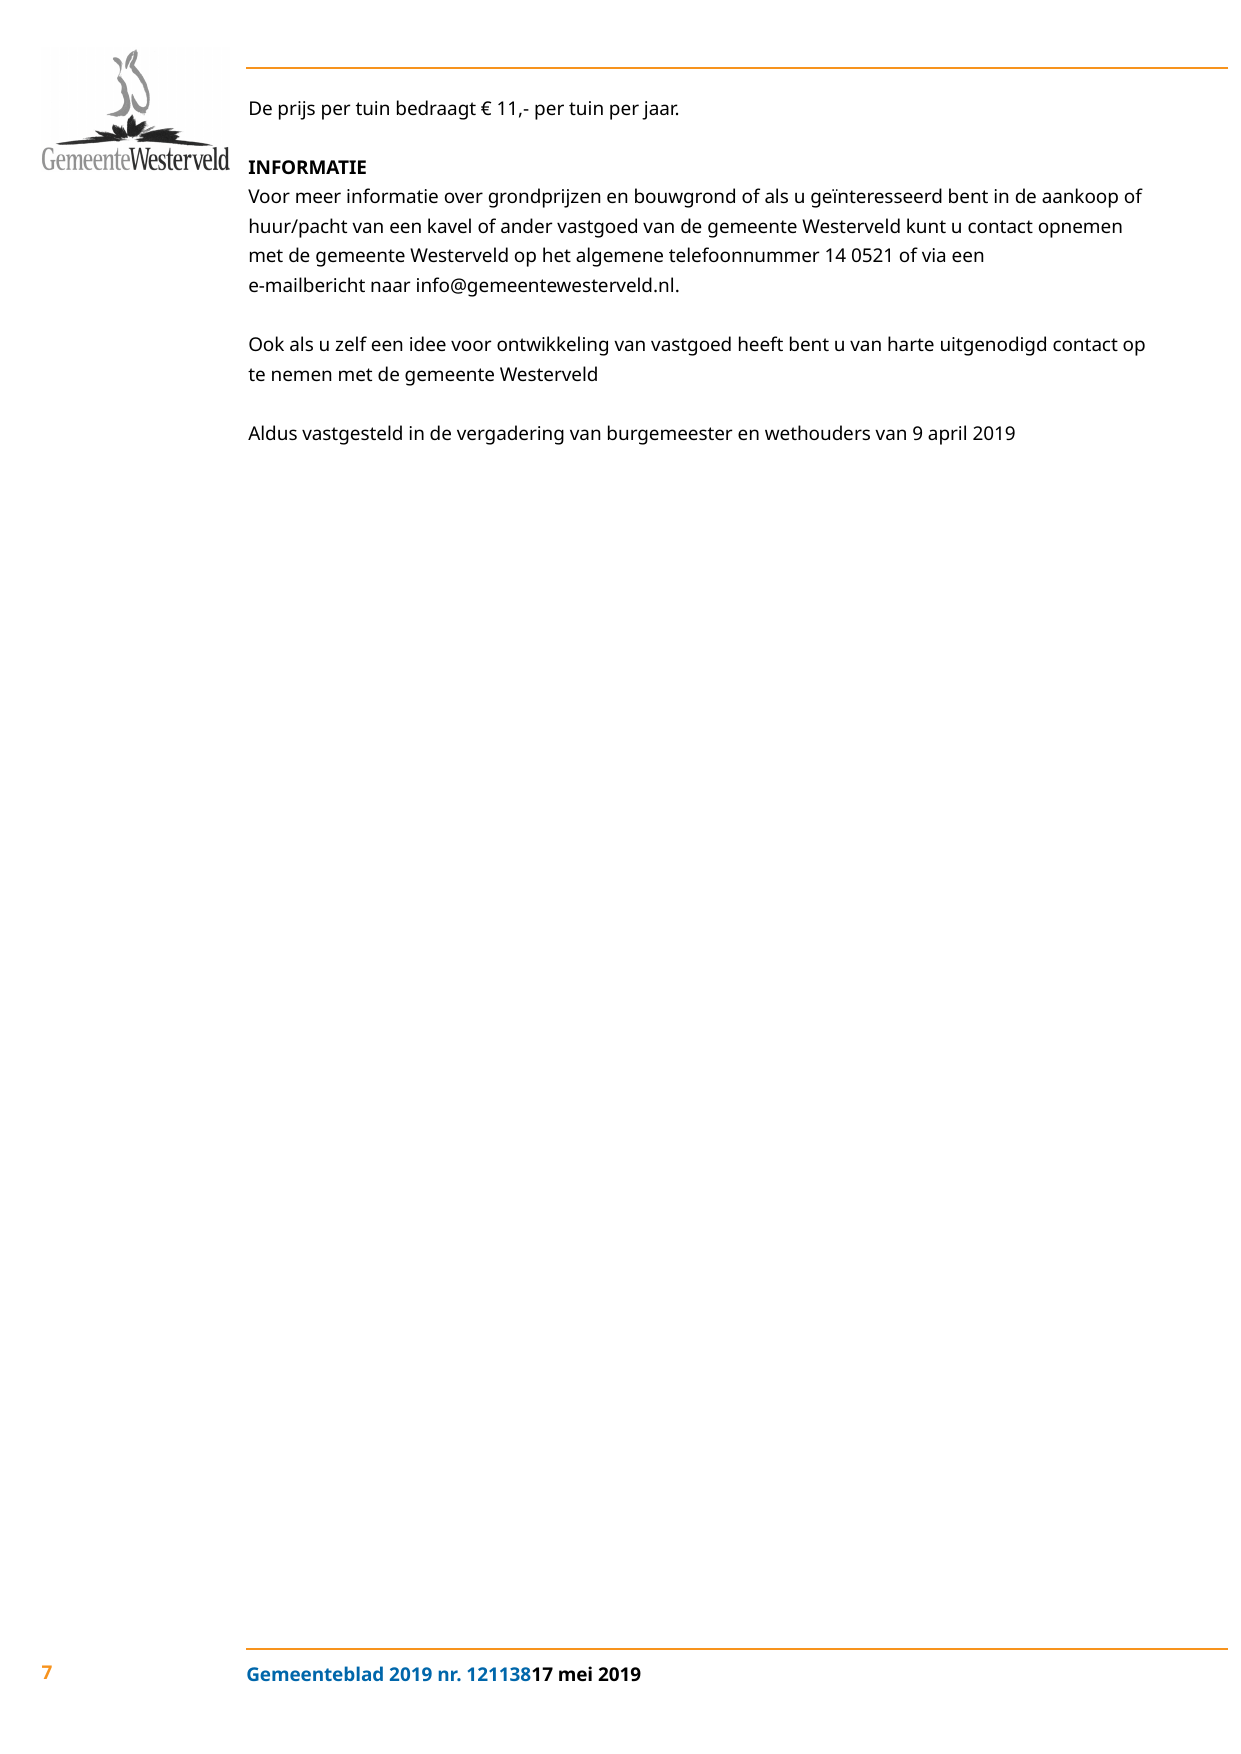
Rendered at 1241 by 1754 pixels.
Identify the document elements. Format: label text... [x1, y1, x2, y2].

text Ook als u zelf een idee voor ontwikkeling van vastgoed heeft bent u van harte uitgenodigd contact op te nemen met de gemeente Westerveld [248, 331, 1152, 387]
text De prijs per tuin bedraagt € 11,- per tuin per jaar. [248, 95, 1152, 121]
text e-mailbericht naar info@gemeentewesterveld.nl. [248, 272, 1152, 298]
text INFORMATIE [248, 154, 1152, 180]
text Voor meer informatie over grondprijzen en bouwgrond of als u geïnteresseerd bent in de aankoop of huur/pacht van een kavel of ander vastgoed van de gemeente Westerveld kunt u contact opnemen met de gemeente Westerveld op het algemene telefoonnummer 14 0521 of via een [248, 183, 1152, 268]
text Aldus vastgesteld in de vergadering van burgemeester en wethouders van 9 april 2019 [248, 420, 1152, 446]
picture [41, 47, 231, 172]
